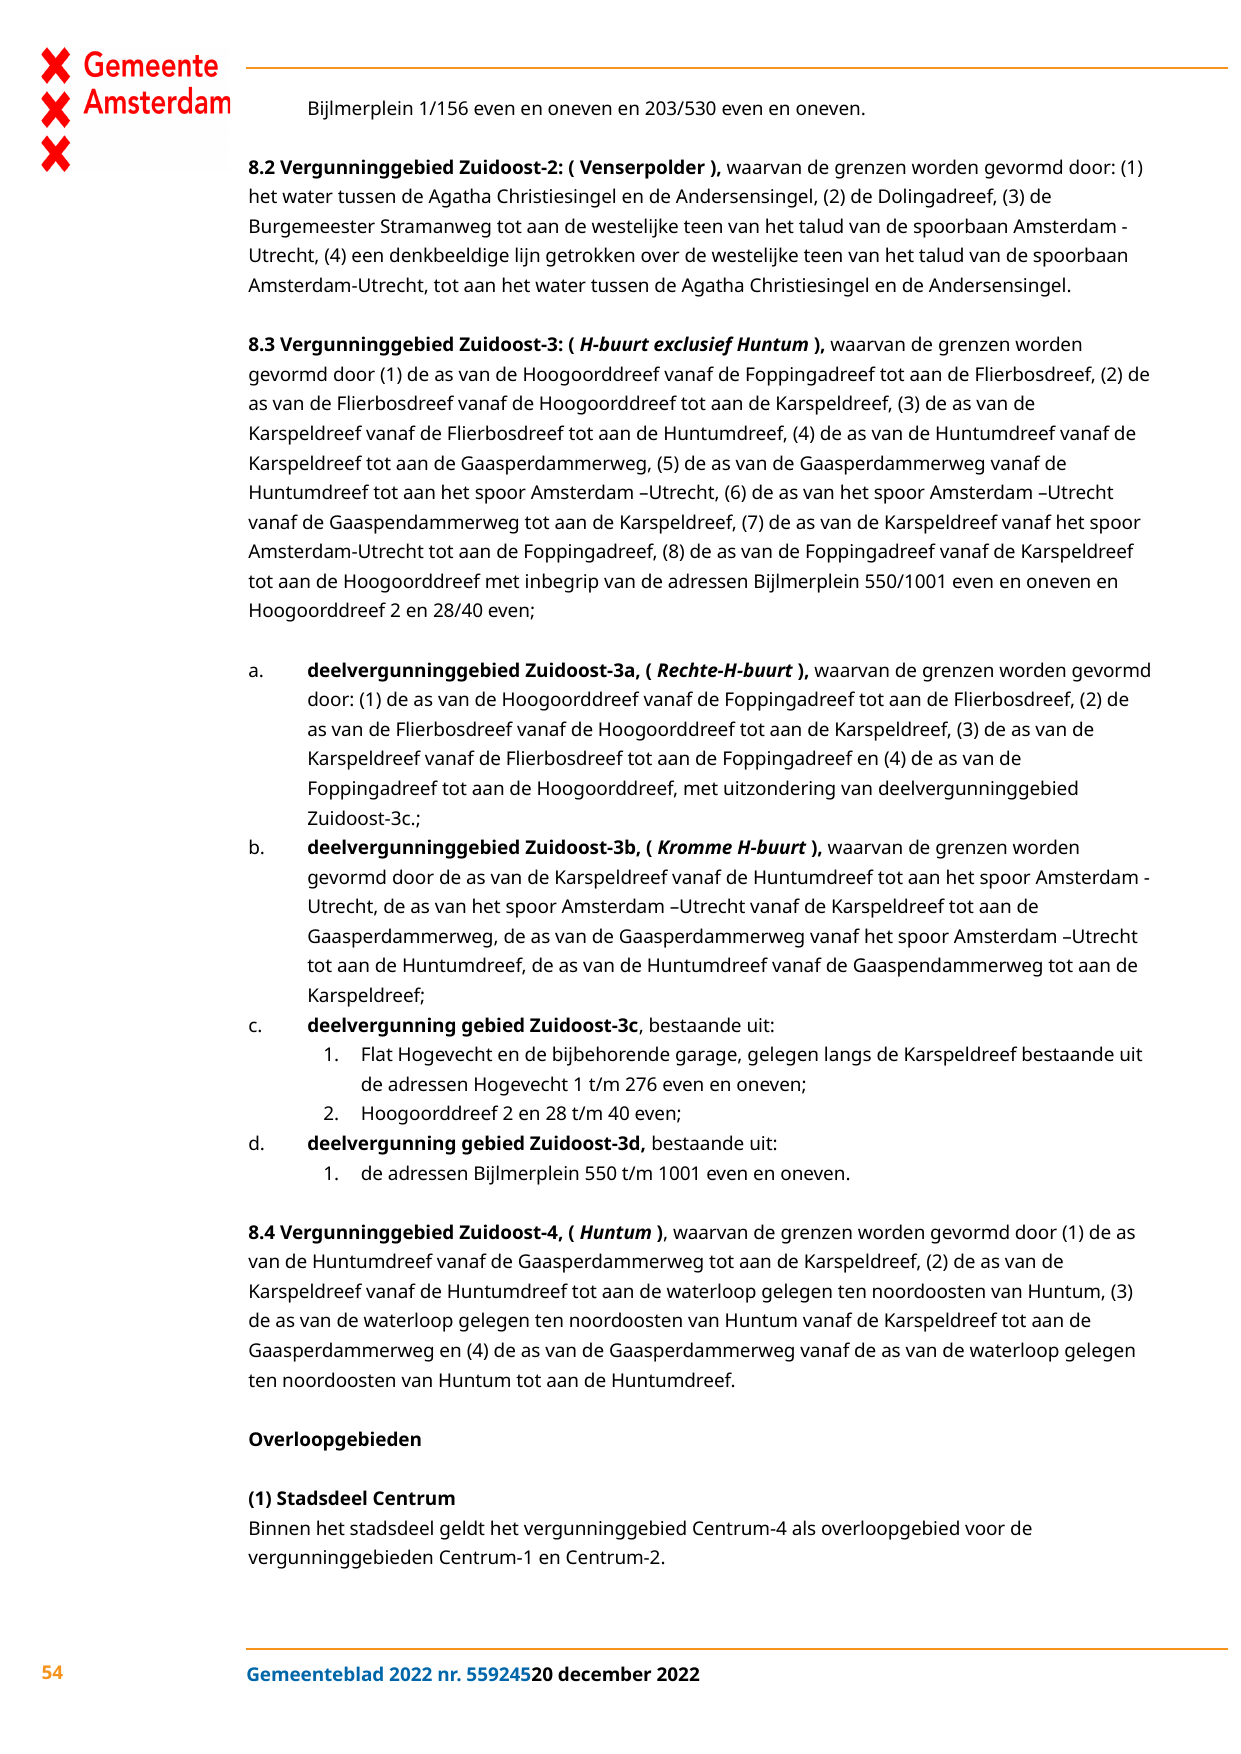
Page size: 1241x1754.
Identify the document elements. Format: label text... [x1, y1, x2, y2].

list Flat Hogevecht en de bijbehorende garage, gelegen langs de Karspeldreef bestaande uit de adressen Hogevecht 1 t/m 276 even en oneven; [323, 1041, 1152, 1097]
list Bijlmerplein 1/156 even en oneven en 203/530 even en oneven. [248, 95, 1152, 121]
list deelvergunning gebied Zuidoost-3c, bestaande uit: [248, 1012, 1152, 1038]
text Binnen het stadsdeel geldt het vergunninggebied Centrum-4 als overloopgebied voor de vergunninggebieden Centrum-1 en Centrum-2. [248, 1515, 1152, 1570]
text (1) Stadsdeel Centrum [248, 1485, 1152, 1511]
list deelvergunninggebied Zuidoost-3a, ( Rechte-H-buurt ), waarvan de grenzen worden gevormd door: (1) de as van de Hoogoorddreef vanaf de Foppingadreef tot aan de Flierbosdreef, (2) de as van de Flierbosdreef vanaf de Hoogoorddreef tot aan de Karspeldreef, (3) de as van de Karspeldreef vanaf de Flierbosdreef tot aan de Foppingadreef en (4) de as van de Foppingadreef tot aan de Hoogoorddreef, met uitzondering van deelvergunninggebied Zuidoost-3c.; [248, 657, 1152, 831]
text Overloopgebieden [248, 1426, 1152, 1452]
list deelvergunning gebied Zuidoost-3d, bestaande uit: [248, 1130, 1152, 1156]
list de adressen Bijlmerplein 550 t/m 1001 even en oneven. [323, 1160, 1152, 1186]
list Hoogoorddreef 2 en 28 t/m 40 even; [323, 1101, 1152, 1126]
text 8.4 Vergunninggebied Zuidoost-4, ( Huntum ), waarvan de grenzen worden gevormd door (1) de as van de Huntumdreef vanaf de Gaasperdammerweg tot aan de Karspeldreef, (2) de as van de Karspeldreef vanaf de Huntumdreef tot aan de waterloop gelegen ten noordoosten van Huntum, (3) de as van de waterloop gelegen ten noordoosten van Huntum vanaf de Karspeldreef tot aan de Gaasperdammerweg en (4) de as van de Gaasperdammerweg vanaf de as van de waterloop gelegen ten noordoosten van Huntum tot aan de Huntumdreef. [248, 1219, 1152, 1393]
list deelvergunninggebied Zuidoost-3b, ( Kromme H-buurt ), waarvan de grenzen worden gevormd door de as van de Karspeldreef vanaf de Huntumdreef tot aan het spoor Amsterdam -Utrecht, de as van het spoor Amsterdam –Utrecht vanaf de Karspeldreef tot aan de Gaasperdammerweg, de as van de Gaasperdammerweg vanaf het spoor Amsterdam –Utrecht tot aan de Huntumdreef, de as van de Huntumdreef vanaf de Gaaspendammerweg tot aan de Karspeldreef; [248, 834, 1152, 1008]
text 8.2 Vergunninggebied Zuidoost-2: ( Venserpolder ), waarvan de grenzen worden gevormd door: (1) het water tussen de Agatha Christiesingel en de Andersensingel, (2) de Dolingadreef, (3) de Burgemeester Stramanweg tot aan de westelijke teen van het talud van de spoorbaan Amsterdam -Utrecht, (4) een denkbeeldige lijn getrokken over de westelijke teen van het talud van de spoorbaan Amsterdam-Utrecht, tot aan het water tussen de Agatha Christiesingel en de Andersensingel. [248, 154, 1152, 298]
text 8.3 Vergunninggebied Zuidoost-3: ( H-buurt exclusief Huntum ), waarvan de grenzen worden gevormd door (1) de as van de Hoogoorddreef vanaf de Foppingadreef tot aan de Flierbosdreef, (2) de as van de Flierbosdreef vanaf de Hoogoorddreef tot aan de Karspeldreef, (3) de as van de Karspeldreef vanaf de Flierbosdreef tot aan de Huntumdreef, (4) de as van de Huntumdreef vanaf de Karspeldreef tot aan de Gaasperdammerweg, (5) de as van de Gaasperdammerweg vanaf de Huntumdreef tot aan het spoor Amsterdam –Utrecht, (6) de as van het spoor Amsterdam –Utrecht vanaf de Gaaspendammerweg tot aan de Karspeldreef, (7) de as van de Karspeldreef vanaf het spoor Amsterdam-Utrecht tot aan de Foppingadreef, (8) de as van de Foppingadreef vanaf de Karspeldreef tot aan de Hoogoorddreef met inbegrip van de adressen Bijlmerplein 550/1001 even en oneven en Hoogoorddreef 2 en 28/40 even; [248, 331, 1152, 623]
picture [41, 47, 231, 172]
